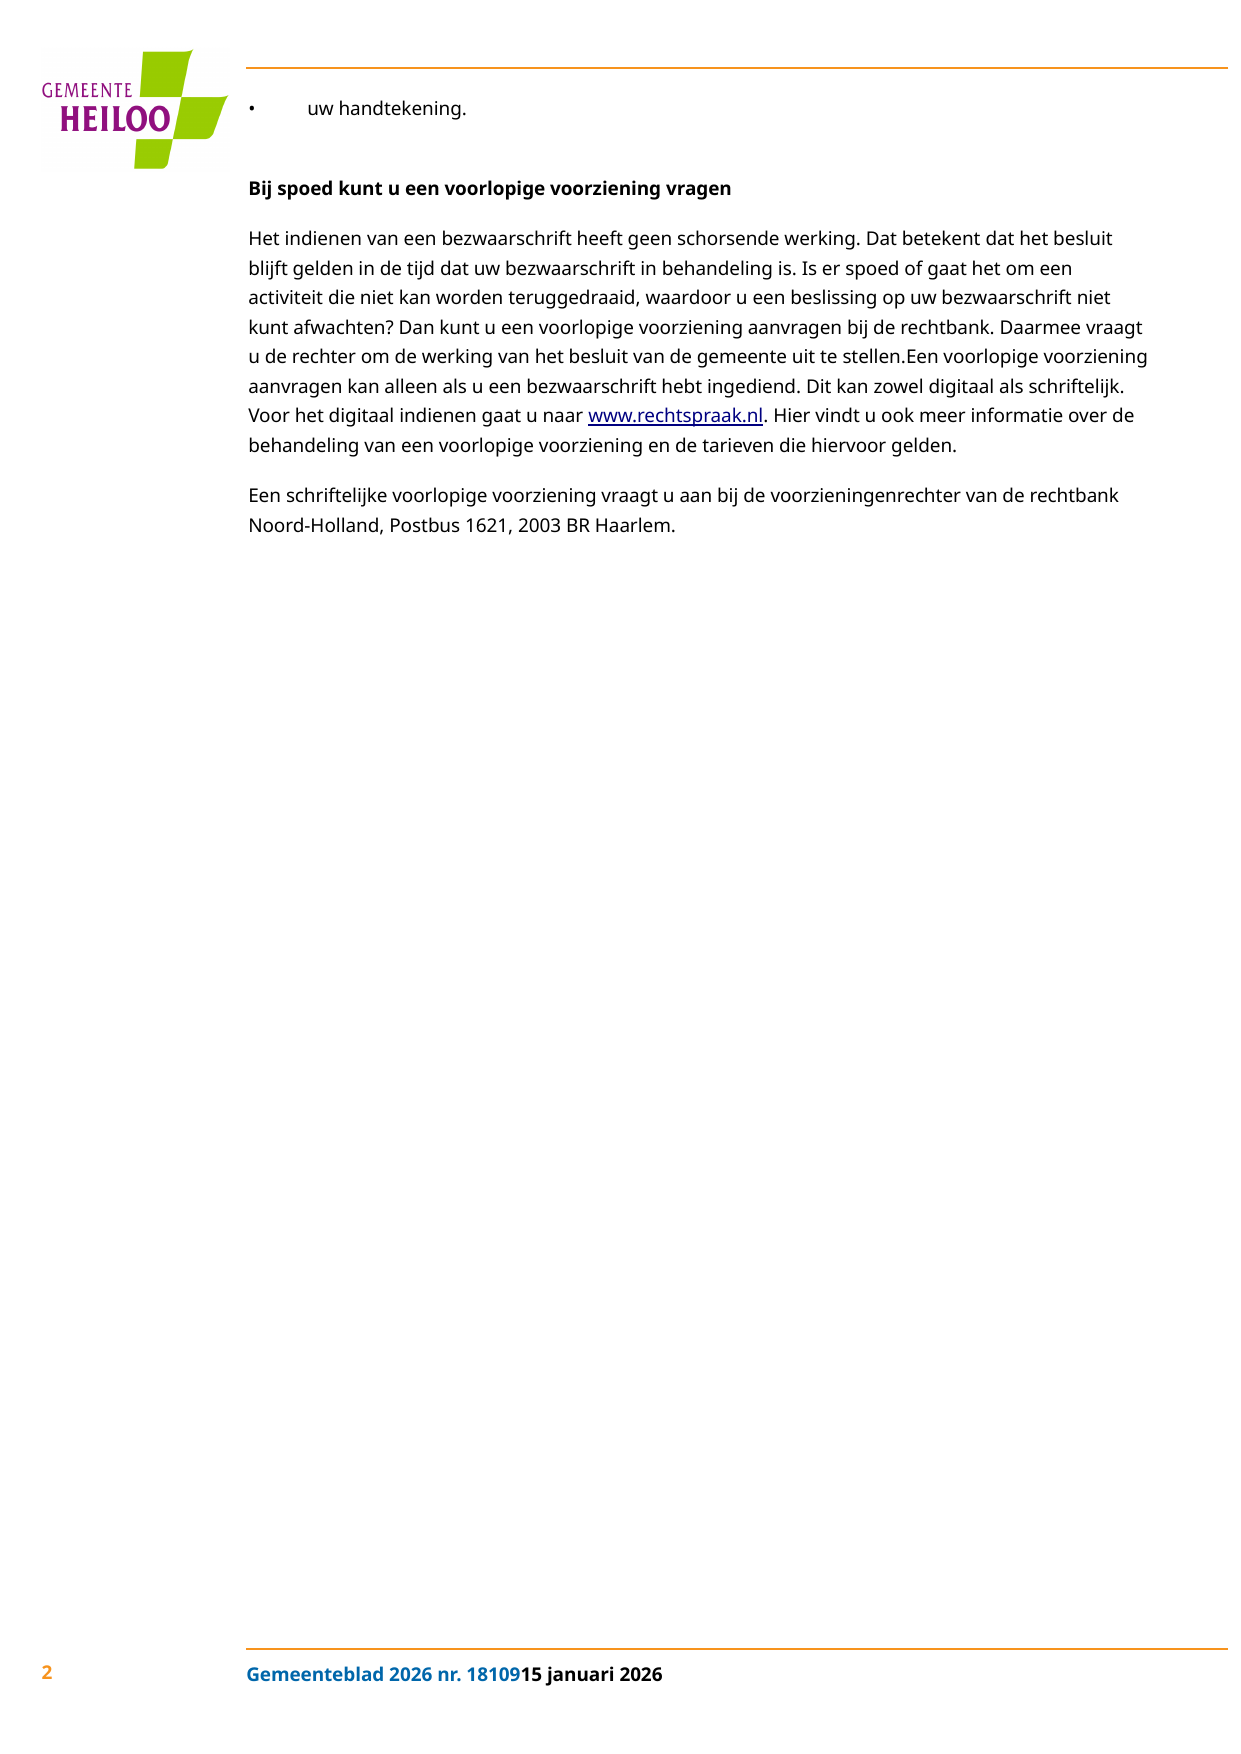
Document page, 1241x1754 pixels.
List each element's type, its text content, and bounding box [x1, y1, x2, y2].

text Het indienen van een bezwaarschrift heeft geen schorsende werking. Dat betekent dat het besluit blijft gelden in de tijd dat uw bezwaarschrift in behandeling is. Is er spoed of gaat het om een activiteit die niet kan worden teruggedraaid, waardoor u een beslissing op uw bezwaarschrift niet kunt afwachten? Dan kunt u een voorlopige voorziening aanvragen bij de rechtbank. Daarmee vraagt u de rechter om de werking van het besluit van de gemeente uit te stellen.Een voorlopige voorziening aanvragen kan alleen als u een bezwaarschrift hebt ingediend. Dit kan zowel digitaal als schriftelijk. Voor het digitaal indienen gaat u naar www.rechtspraak.nl. Hier vindt u ook meer informatie over de behandeling van een voorlopige voorziening en de tarieven die hiervoor gelden. [248, 225, 1152, 458]
list uw handtekening. [248, 95, 1152, 121]
text Een schriftelijke voorlopige voorziening vraagt u aan bij de voorzieningenrechter van de rechtbank Noord-Holland, Postbus 1621, 2003 BR Haarlem. [248, 483, 1152, 538]
picture [41, 47, 231, 172]
text Bij spoed kunt u een voorlopige voorziening vragen [248, 175, 1152, 201]
